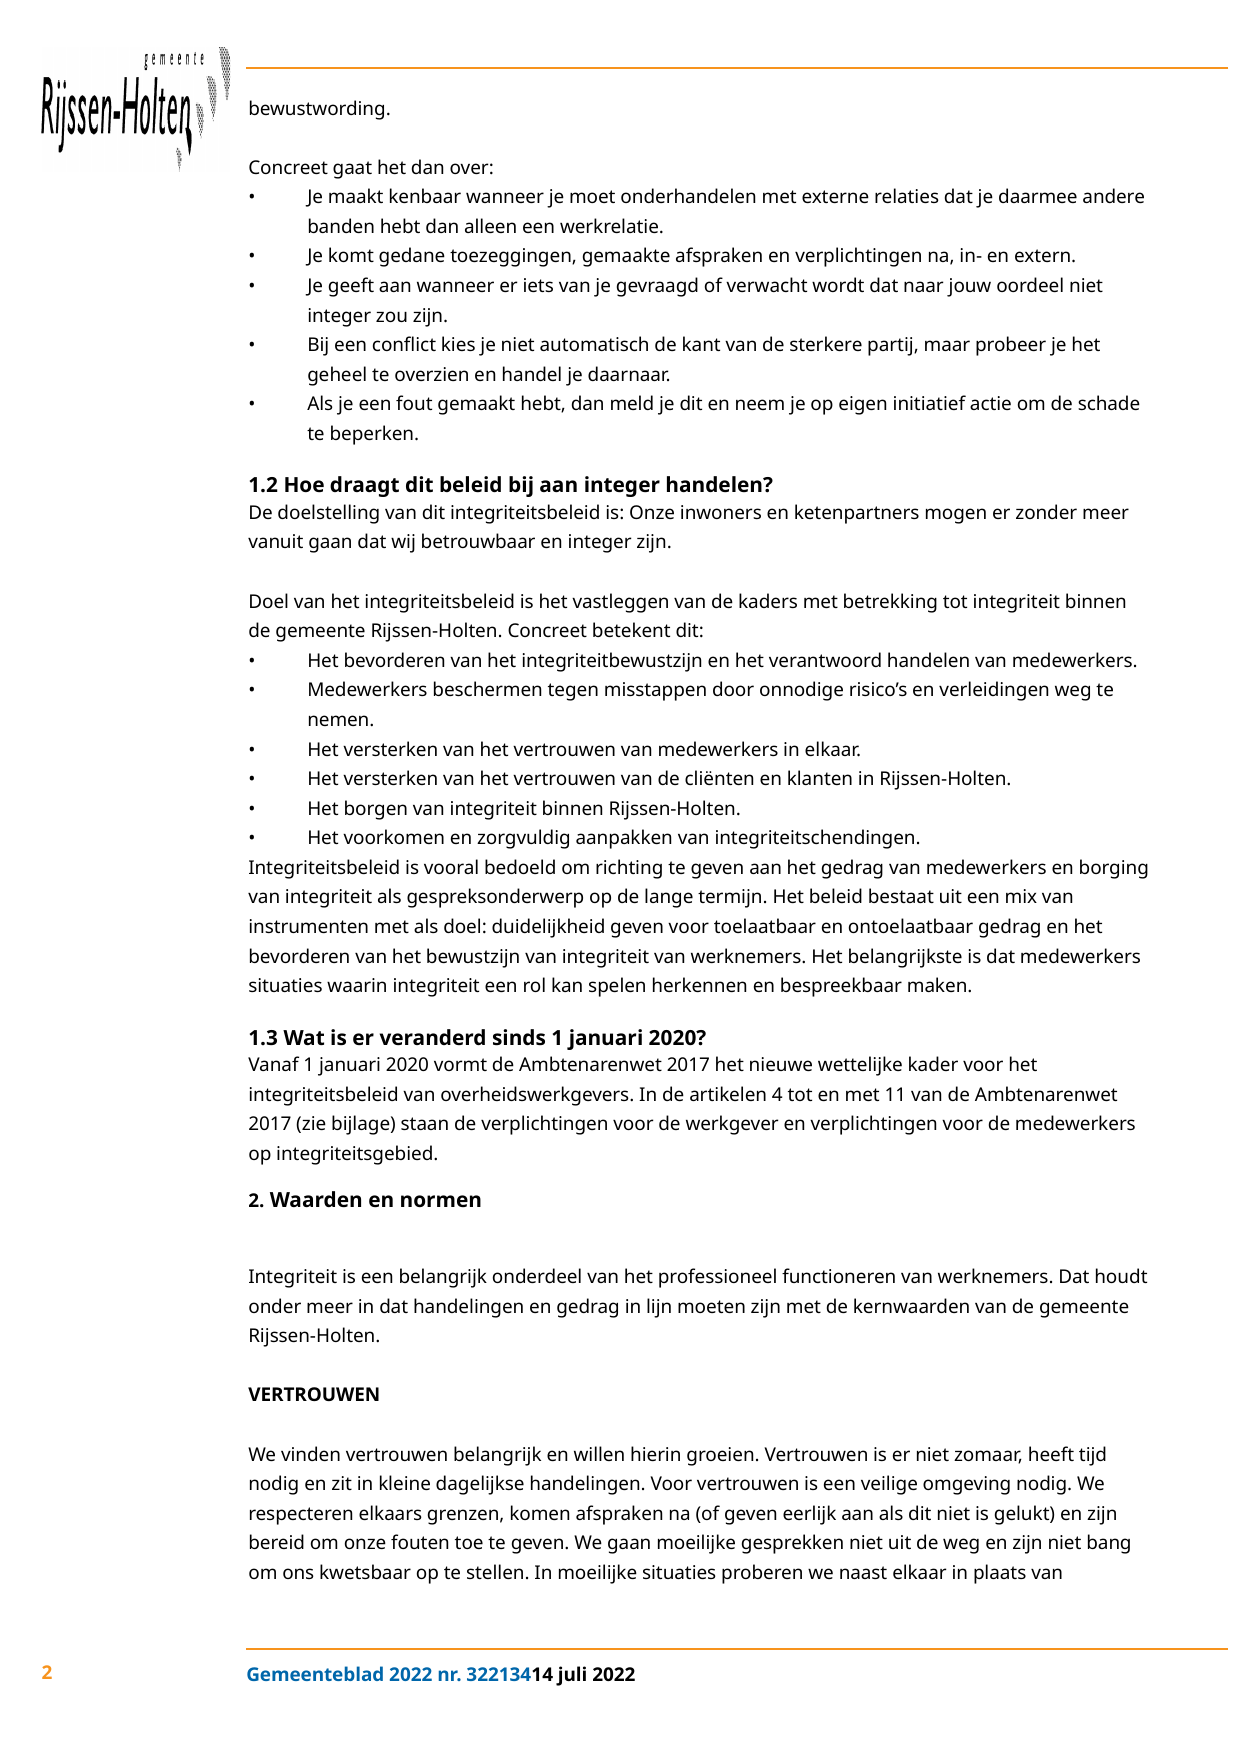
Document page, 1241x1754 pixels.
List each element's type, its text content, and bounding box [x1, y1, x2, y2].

list Het borgen van integriteit binnen Rijssen-Holten. [248, 795, 1152, 821]
text VERTROUWEN [248, 1382, 1152, 1407]
text 1.2 Hoe draagt dit beleid bij aan integer handelen? [248, 471, 1152, 499]
text Doel van het integriteitsbeleid is het vastleggen van de kaders met betrekking tot integriteit binnen de gemeente Rijssen-Holten. Concreet betekent dit: [248, 588, 1152, 643]
text Integriteit is een belangrijk onderdeel van het professioneel functioneren van werknemers. Dat houdt onder meer in dat handelingen en gedrag in lijn moeten zijn met de kernwaarden van de gemeente Rijssen-Holten. [248, 1263, 1152, 1348]
text De doelstelling van dit integriteitsbeleid is: Onze inwoners en ketenpartners mogen er zonder meer vanuit gaan dat wij betrouwbaar en integer zijn. [248, 499, 1152, 554]
picture [41, 47, 231, 172]
text 2. Waarden en normen [248, 1186, 1152, 1214]
list Als je een fout gemaakt hebt, dan meld je dit en neem je op eigen initiatief actie om de schade te beperken. [248, 391, 1152, 446]
text We vinden vertrouwen belangrijk en willen hierin groeien. Vertrouwen is er niet zomaar, heeft tijd nodig en zit in kleine dagelijkse handelingen. Voor vertrouwen is een veilige omgeving nodig. We respecteren elkaars grenzen, komen afspraken na (of geven eerlijk aan als dit niet is gelukt) en zijn bereid om onze fouten toe te geven. We gaan moeilijke gesprekken niet uit de weg en zijn niet bang om ons kwetsbaar op te stellen. In moeilijke situaties proberen we naast elkaar in plaats van [248, 1441, 1152, 1585]
list Het versterken van het vertrouwen van medewerkers in elkaar. [248, 736, 1152, 761]
text Concreet gaat het dan over: [248, 154, 1152, 180]
list Je maakt kenbaar wanneer je moet onderhandelen met externe relaties dat je daarmee andere banden hebt dan alleen een werkrelatie. [248, 183, 1152, 239]
list Medewerkers beschermen tegen misstappen door onnodige risico’s en verleidingen weg te nemen. [248, 677, 1152, 732]
list Het versterken van het vertrouwen van de cliënten en klanten in Rijssen-Holten. [248, 765, 1152, 791]
text bewustwording. [248, 95, 1152, 121]
list Je komt gedane toezeggingen, gemaakte afspraken en verplichtingen na, in- en extern. [248, 243, 1152, 268]
text Integriteitsbeleid is vooral bedoeld om richting te geven aan het gedrag van medewerkers en borging van integriteit als gespreksonderwerp op de lange termijn. Het beleid bestaat uit een mix van instrumenten met als doel: duidelijkheid geven voor toelaatbaar en ontoelaatbaar gedrag en het bevorderen van het bewustzijn van integriteit van werknemers. Het belangrijkste is dat medewerkers situaties waarin integriteit een rol kan spelen herkennen en bespreekbaar maken. [248, 854, 1152, 998]
list Het bevorderen van het integriteitbewustzijn en het verantwoord handelen van medewerkers. [248, 647, 1152, 673]
text Vanaf 1 januari 2020 vormt de Ambtenarenwet 2017 het nieuwe wettelijke kader voor het integriteitsbeleid van overheidswerkgevers. In de artikelen 4 tot en met 11 van de Ambtenarenwet 2017 (zie bijlage) staan de verplichtingen voor de werkgever en verplichtingen voor de medewerkers op integriteitsgebied. [248, 1051, 1152, 1166]
list Bij een conflict kies je niet automatisch de kant van de sterkere partij, maar probeer je het geheel te overzien en handel je daarnaar. [248, 331, 1152, 387]
list Je geeft aan wanneer er iets van je gevraagd of verwacht wordt dat naar jouw oordeel niet integer zou zijn. [248, 272, 1152, 328]
text 1.3 Wat is er veranderd sinds 1 januari 2020? [248, 1023, 1152, 1051]
list Het voorkomen en zorgvuldig aanpakken van integriteitschendingen. [248, 824, 1152, 850]
